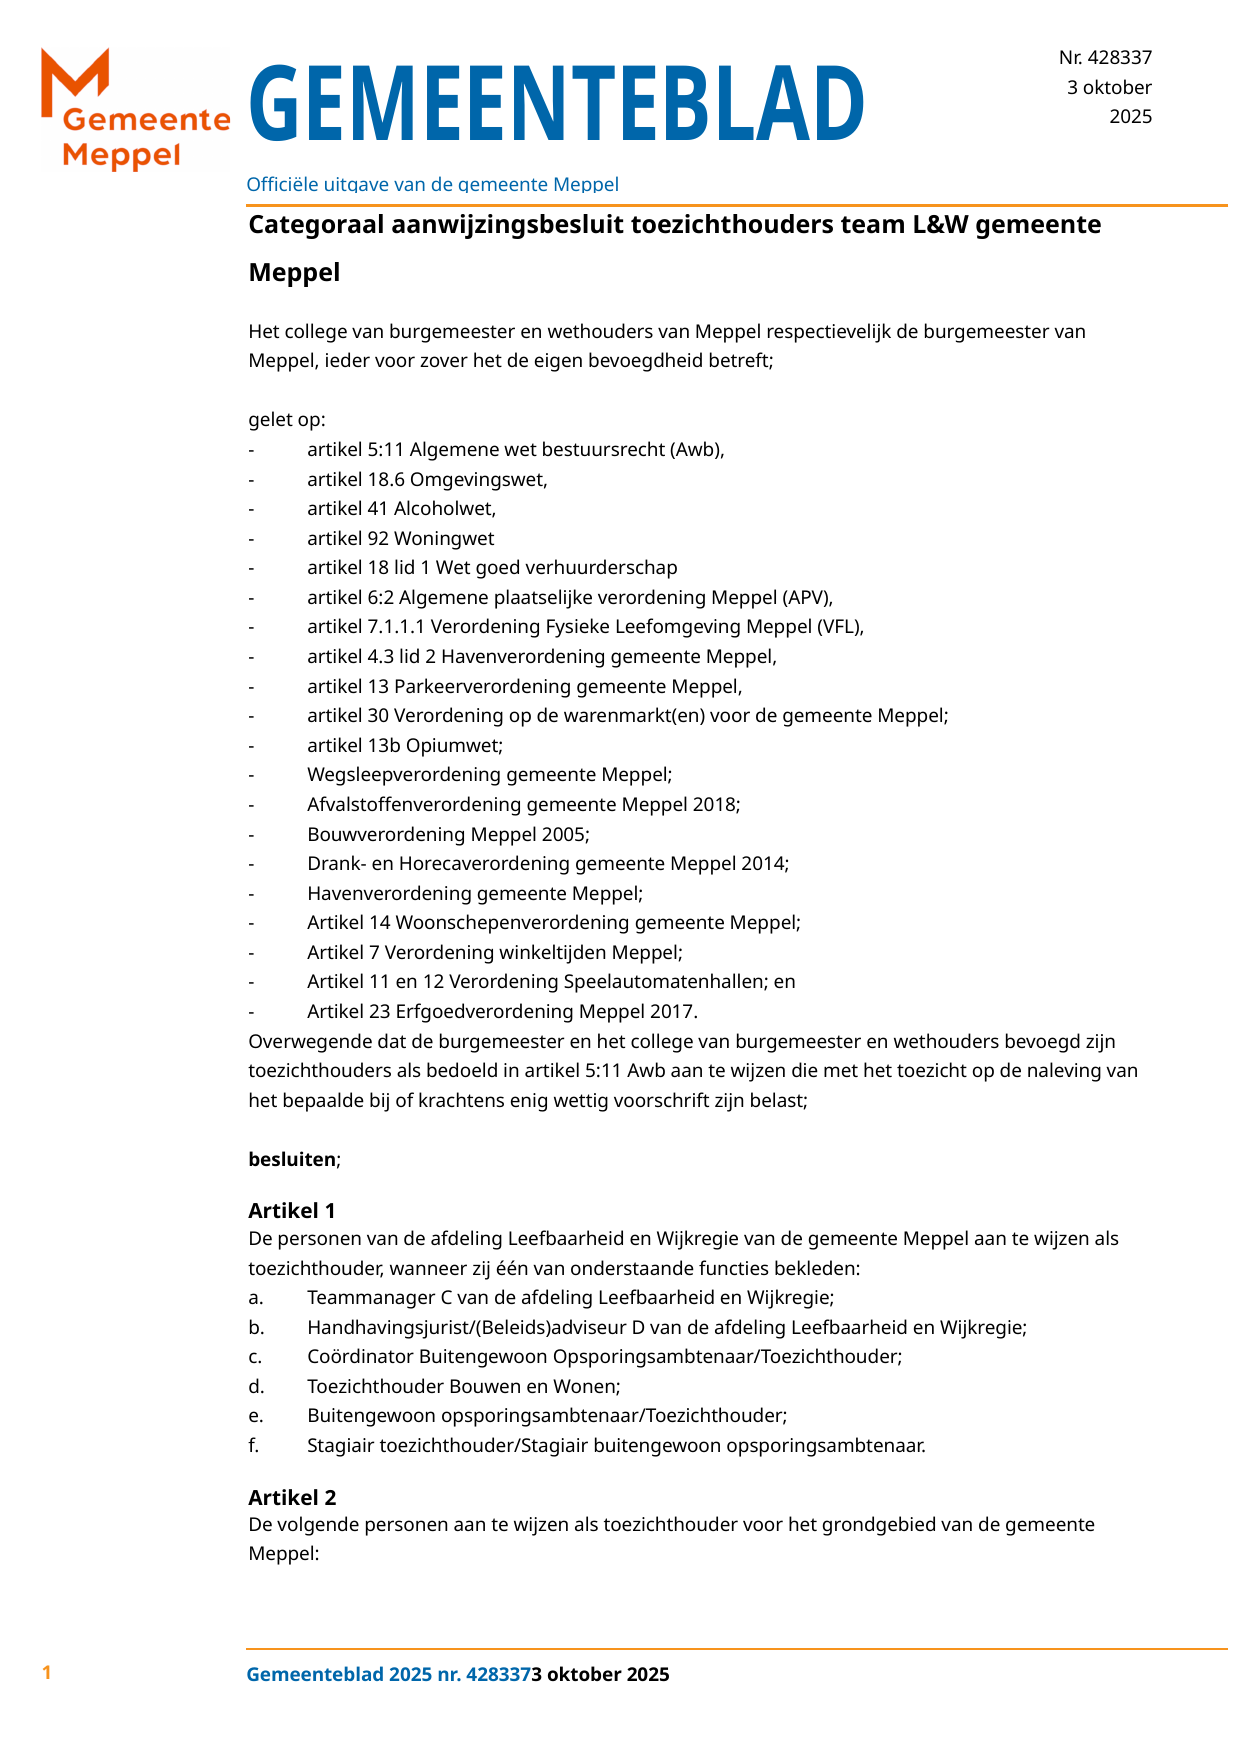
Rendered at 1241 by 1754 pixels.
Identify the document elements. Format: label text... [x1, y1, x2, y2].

list Artikel 14 Woonschepenverordening gemeente Meppel; [248, 909, 1152, 935]
list Coördinator Buitengewoon Opsporingsambtenaar/Toezichthouder; [248, 1343, 1152, 1369]
list artikel 18 lid 1 Wet goed verhuurderschap [248, 554, 1152, 580]
list Stagiair toezichthouder/Stagiair buitengewoon opsporingsambtenaar. [248, 1432, 1152, 1458]
list artikel 6:2 Algemene plaatselijke verordening Meppel (APV), [248, 584, 1152, 610]
list artikel 30 Verordening op de warenmarkt(en) voor de gemeente Meppel; [248, 702, 1152, 728]
list artikel 41 Alcoholwet, [248, 495, 1152, 521]
list artikel 18.6 Omgevingswet, [248, 466, 1152, 492]
list artikel 92 Woningwet [248, 525, 1152, 551]
text Overwegende dat de burgemeester en het college van burgemeester en wethouders bevoegd zijn toezichthouders als bedoeld in artikel 5:11 Awb aan te wijzen die met het toezicht op de naleving van het bepaalde bij of krachtens enig wettig voorschrift zijn belast; [248, 1028, 1152, 1113]
text Categoraal aanwijzingsbesluit toezichthouders team L&W gemeente Meppel [248, 207, 1152, 288]
picture [41, 47, 231, 172]
list artikel 4.3 lid 2 Havenverordening gemeente Meppel, [248, 643, 1152, 669]
list artikel 7.1.1.1 Verordening Fysieke Leefomgeving Meppel (VFL), [248, 614, 1152, 639]
text besluiten; [248, 1146, 1152, 1172]
list Artikel 23 Erfgoedverordening Meppel 2017. [248, 998, 1152, 1024]
list Toezichthouder Bouwen en Wonen; [248, 1373, 1152, 1399]
list artikel 13 Parkeerverordening gemeente Meppel, [248, 673, 1152, 699]
list artikel 13b Opiumwet; [248, 732, 1152, 758]
list Artikel 7 Verordening winkeltijden Meppel; [248, 939, 1152, 965]
list Teammanager C van de afdeling Leefbaarheid en Wijkregie; [248, 1284, 1152, 1310]
text Artikel 2 [248, 1483, 1152, 1511]
list Handhavingsjurist/(Beleids)adviseur D van de afdeling Leefbaarheid en Wijkregie; [248, 1314, 1152, 1339]
text gelet op: [248, 407, 1152, 432]
list Wegsleepverordening gemeente Meppel; [248, 762, 1152, 787]
text De volgende personen aan te wijzen als toezichthouder voor het grondgebied van de gemeente Meppel: [248, 1511, 1152, 1566]
list Havenverordening gemeente Meppel; [248, 880, 1152, 906]
list Drank- en Horecaverordening gemeente Meppel 2014; [248, 850, 1152, 876]
list Bouwverordening Meppel 2005; [248, 821, 1152, 847]
text De personen van de afdeling Leefbaarheid en Wijkregie van de gemeente Meppel aan te wijzen als toezichthouder, wanneer zij één van onderstaande functies bekleden: [248, 1225, 1152, 1280]
list Afvalstoffenverordening gemeente Meppel 2018; [248, 791, 1152, 817]
list artikel 5:11 Algemene wet bestuursrecht (Awb), [248, 436, 1152, 462]
list Buitengewoon opsporingsambtenaar/Toezichthouder; [248, 1403, 1152, 1428]
text Artikel 1 [248, 1197, 1152, 1225]
text Het college van burgemeester en wethouders van Meppel respectievelijk de burgemeester van Meppel, ieder voor zover het de eigen bevoegdheid betreft; [248, 318, 1152, 373]
list Artikel 11 en 12 Verordening Speelautomatenhallen; en [248, 969, 1152, 994]
